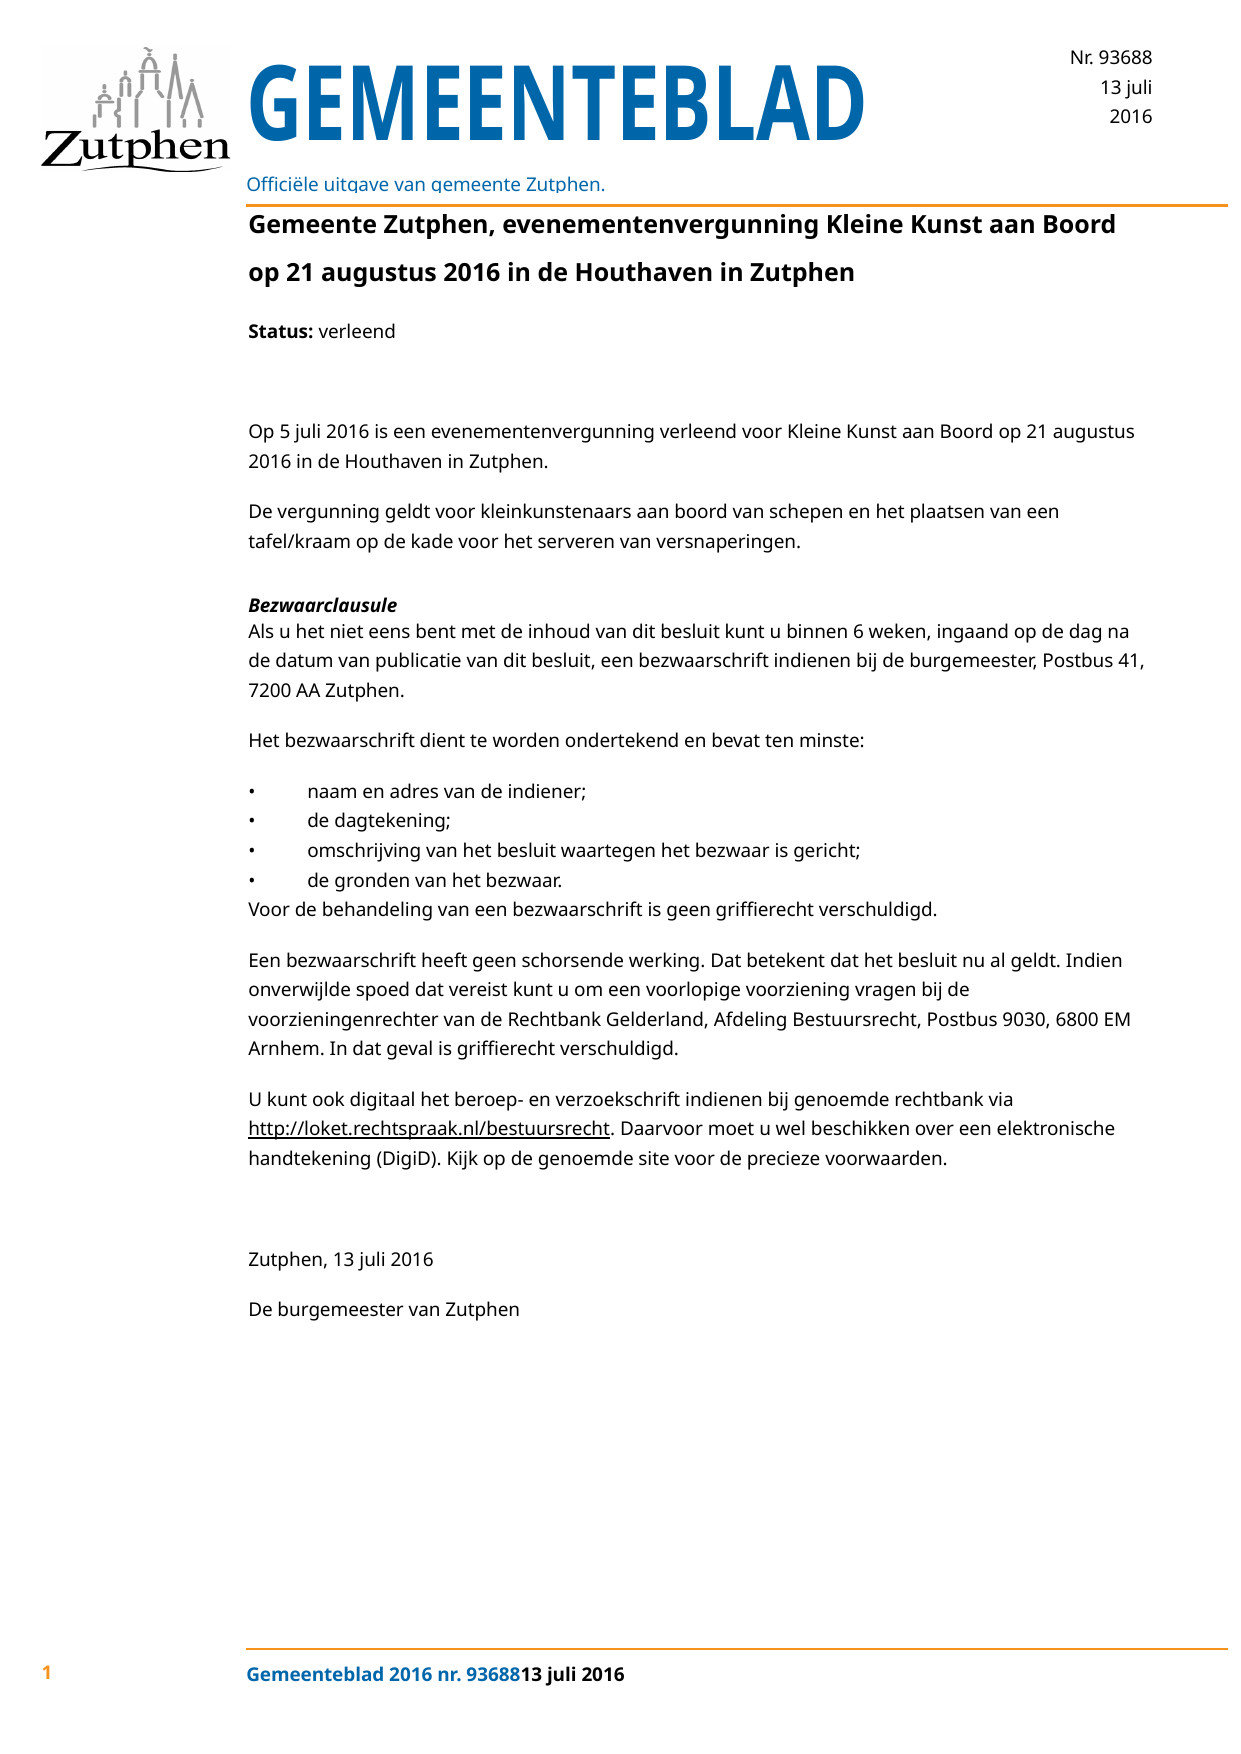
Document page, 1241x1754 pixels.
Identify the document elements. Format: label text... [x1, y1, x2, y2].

text Zutphen, 13 juli 2016 [248, 1246, 1152, 1272]
text De burgemeester van Zutphen [248, 1296, 1152, 1322]
list de gronden van het bezwaar. [248, 867, 1152, 892]
text Als u het niet eens bent met de inhoud van dit besluit kunt u binnen 6 weken, ingaand op de dag na de datum van publicatie van dit besluit, een bezwaarschrift indienen bij de burgemeester, Postbus 41, 7200 AA Zutphen. [248, 618, 1152, 703]
text U kunt ook digitaal het beroep- en verzoekschrift indienen bij genoemde rechtbank via http://loket.rechtspraak.nl/bestuursrecht. Daarvoor moet u wel beschikken over een elektronische handtekening (DigiD). Kijk op de genoemde site voor de precieze voorwaarden. [248, 1086, 1152, 1171]
text Op 5 juli 2016 is een evenementenvergunning verleend voor Kleine Kunst aan Boord op 21 augustus 2016 in de Houthaven in Zutphen. [248, 419, 1152, 474]
text Het bezwaarschrift dient te worden ondertekend en bevat ten minste: [248, 728, 1152, 753]
list omschrijving van het besluit waartegen het bezwaar is gericht; [248, 837, 1152, 863]
text Bezwaarclausule [248, 592, 1152, 618]
picture [41, 47, 231, 172]
text Status: verleend [248, 318, 1152, 344]
text Voor de behandeling van een bezwaarschrift is geen griffierecht verschuldigd. [248, 896, 1152, 922]
text Een bezwaarschrift heeft geen schorsende werking. Dat betekent dat het besluit nu al geldt. Indien onverwijlde spoed dat vereist kunt u om een voorlopige voorziening vragen bij de voorzieningenrechter van de Rechtbank Gelderland, Afdeling Bestuursrecht, Postbus 9030, 6800 EM Arnhem. In dat geval is griffierecht verschuldigd. [248, 947, 1152, 1061]
text De vergunning geldt voor kleinkunstenaars aan boord van schepen en het plaatsen van een tafel/kraam op de kade voor het serveren van versnaperingen. [248, 499, 1152, 554]
list de dagtekening; [248, 808, 1152, 833]
list naam en adres van de indiener; [248, 778, 1152, 804]
text Gemeente Zutphen, evenementenvergunning Kleine Kunst aan Boord op 21 augustus 2016 in de Houthaven in Zutphen [248, 207, 1152, 288]
